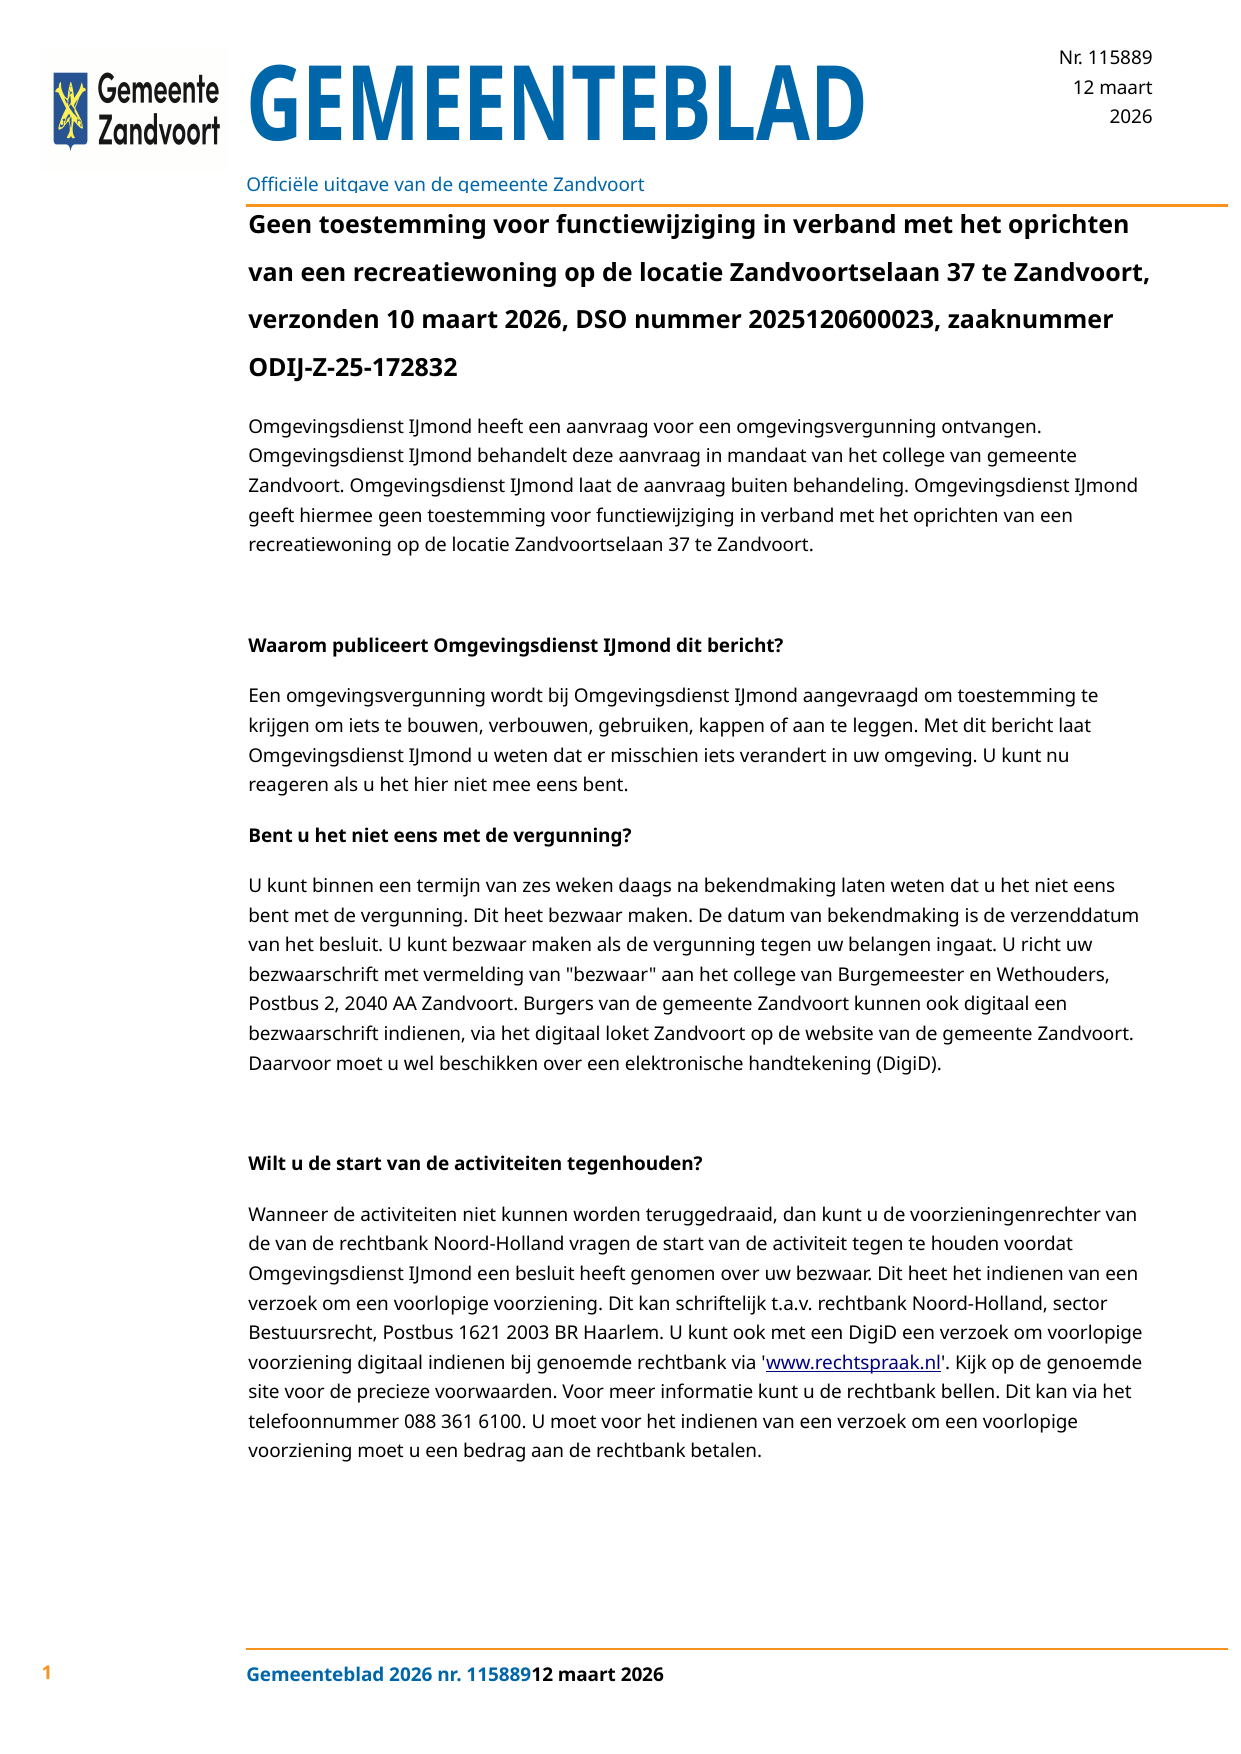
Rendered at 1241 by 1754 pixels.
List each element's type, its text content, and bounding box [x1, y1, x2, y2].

text Bent u het niet eens met de vergunning? [248, 822, 1152, 848]
text U kunt binnen een termijn van zes weken daags na bekendmaking laten weten dat u het niet eens bent met de vergunning. Dit heet bezwaar maken. De datum van bekendmaking is de verzenddatum van het besluit. U kunt bezwaar maken als de vergunning tegen uw belangen ingaat. U richt uw bezwaarschrift met vermelding van "bezwaar" aan het college van Burgemeester en Wethouders, Postbus 2, 2040 AA Zandvoort. Burgers van de gemeente Zandvoort kunnen ook digitaal een bezwaarschrift indienen, via het digitaal loket Zandvoort op de website van de gemeente Zandvoort. Daarvoor moet u wel beschikken over een elektronische handtekening (DigiD). [248, 872, 1152, 1076]
text Geen toestemming voor functiewijziging in verband met het oprichten van een recreatiewoning op de locatie Zandvoortselaan 37 te Zandvoort, verzonden 10 maart 2026, DSO nummer 2025120600023, zaaknummer ODIJ-Z-25-172832 [248, 207, 1152, 384]
text Wanneer de activiteiten niet kunnen worden teruggedraaid, dan kunt u de voorzieningenrechter van de van de rechtbank Noord-Holland vragen de start van de activiteit tegen te houden voordat Omgevingsdienst IJmond een besluit heeft genomen over uw bezwaar. Dit heet het indienen van een verzoek om een voorlopige voorziening. Dit kan schriftelijk t.a.v. rechtbank Noord-Holland, sector Bestuursrecht, Postbus 1621 2003 BR Haarlem. U kunt ook met een DigiD een verzoek om voorlopige voorziening digitaal indienen bij genoemde rechtbank via 'www.rechtspraak.nl'. Kijk op de genoemde site voor de precieze voorwaarden. Voor meer informatie kunt u de rechtbank bellen. Dit kan via het telefoonnummer 088 361 6100. U moet voor het indienen van een verzoek om een voorlopige voorziening moet u een bedrag aan de rechtbank betalen. [248, 1201, 1152, 1463]
text Waarom publiceert Omgevingsdienst IJmond dit bericht? [248, 632, 1152, 658]
picture [41, 47, 231, 172]
text Een omgevingsvergunning wordt bij Omgevingsdienst IJmond aangevraagd om toestemming te krijgen om iets te bouwen, verbouwen, gebruiken, kappen of aan te leggen. Met dit bericht laat Omgevingsdienst IJmond u weten dat er misschien iets verandert in uw omgeving. U kunt nu reageren als u het hier niet mee eens bent. [248, 683, 1152, 797]
text Omgevingsdienst IJmond heeft een aanvraag voor een omgevingsvergunning ontvangen. Omgevingsdienst IJmond behandelt deze aanvraag in mandaat van het college van gemeente Zandvoort. Omgevingsdienst IJmond laat de aanvraag buiten behandeling. Omgevingsdienst IJmond geeft hiermee geen toestemming voor functiewijziging in verband met het oprichten van een recreatiewoning op de locatie Zandvoortselaan 37 te Zandvoort. [248, 413, 1152, 557]
text Wilt u de start van de activiteiten tegenhouden? [248, 1151, 1152, 1176]
